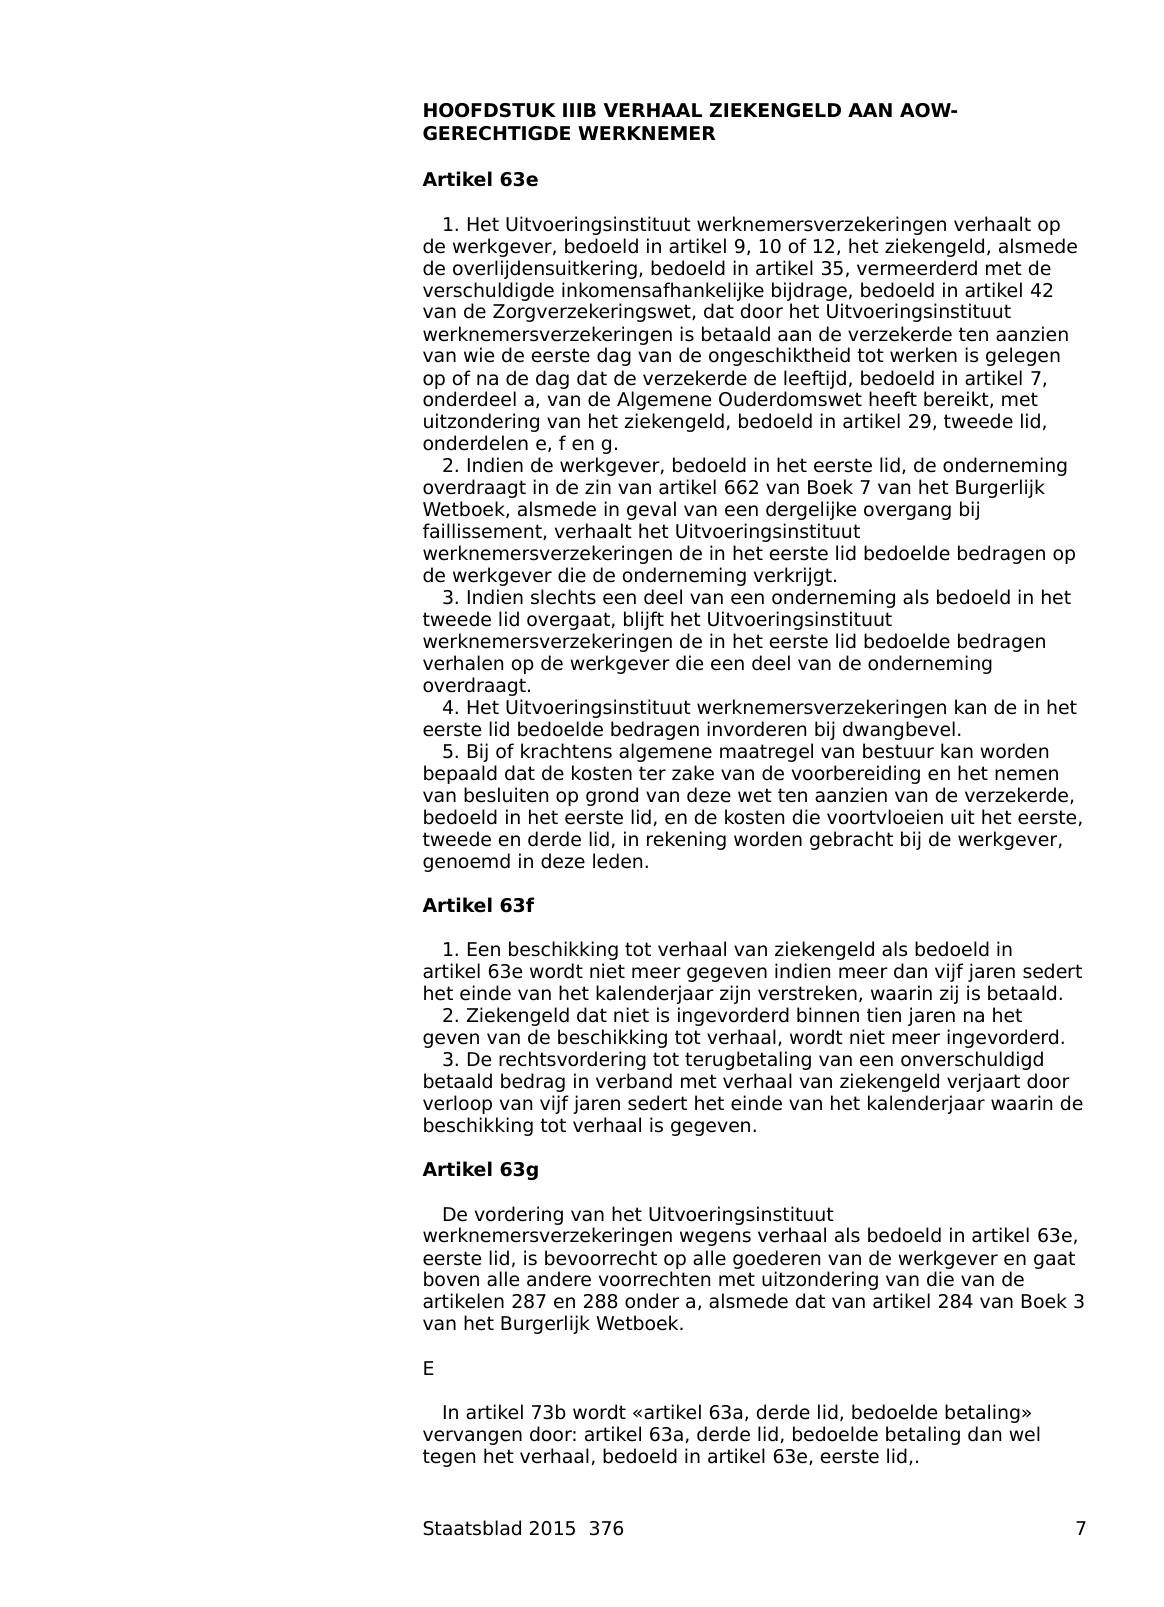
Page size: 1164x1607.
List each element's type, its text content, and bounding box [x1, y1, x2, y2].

text 1. Een beschikking tot verhaal van ziekengeld als bedoeld in artikel 63e wordt niet meer gegeven indien meer dan vijf jaren sedert het einde van het kalenderjaar zijn verstreken, waarin zij is betaald. [422, 939, 1087, 1005]
text 4. Het Uitvoeringsinstituut werknemersverzekeringen kan de in het eerste lid bedoelde bedragen invorderen bij dwangbevel. [422, 697, 1087, 741]
text 3. Indien slechts een deel van een onderneming als bedoeld in het tweede lid overgaat, blijft het Uitvoeringsinstituut werknemersverzekeringen de in het eerste lid bedoelde bedragen verhalen op de werkgever die een deel van de onderneming overdraagt. [422, 587, 1087, 697]
text 5. Bij of krachtens algemene maatregel van bestuur kan worden bepaald dat de kosten ter zake van de voorbereiding en het nemen van besluiten op grond van deze wet ten aanzien van de verzekerde, bedoeld in het eerste lid, en de kosten die voortvloeien uit het eerste, tweede en derde lid, in rekening worden gebracht bij de werkgever, genoemd in deze leden. [422, 741, 1087, 873]
text 3. De rechtsvordering tot terugbetaling van een onverschuldigd betaald bedrag in verband met verhaal van ziekengeld verjaart door verloop van vijf jaren sedert het einde van het kalenderjaar waarin de beschikking tot verhaal is gegeven. [422, 1049, 1087, 1137]
text 2. Indien de werkgever, bedoeld in het eerste lid, de onderneming overdraagt in de zin van artikel 662 van Boek 7 van het Burgerlijk Wetboek, alsmede in geval van een dergelijke overgang bij faillissement, verhaalt het Uitvoeringsinstituut werknemersverzekeringen de in het eerste lid bedoelde bedragen op de werkgever die de onderneming verkrijgt. [422, 455, 1087, 587]
text 1. Het Uitvoeringsinstituut werknemersverzekeringen verhaalt op de werkgever, bedoeld in artikel 9, 10 of 12, het ziekengeld, alsmede de overlijdensuitkering, bedoeld in artikel 35, vermeerderd met de verschuldigde inkomensafhankelijke bijdrage, bedoeld in artikel 42 van de Zorgverzekeringswet, dat door het Uitvoeringsinstituut werknemersverzekeringen is betaald aan de verzekerde ten aanzien van wie de eerste dag van de ongeschiktheid tot werken is gelegen op of na de dag dat de verzekerde de leeftijd, bedoeld in artikel 7, onderdeel a, van de Algemene Ouderdomswet heeft bereikt, met uitzondering van het ziekengeld, bedoeld in artikel 29, tweede lid, onderdelen e, f en g. [422, 213, 1087, 455]
text In artikel 73b wordt «artikel 63a, derde lid, bedoelde betaling» vervangen door: artikel 63a, derde lid, bedoelde betaling dan wel tegen het verhaal, bedoeld in artikel 63e, eerste lid,. [422, 1402, 1087, 1468]
subtitle Artikel 63e [422, 169, 1087, 191]
subtitle Artikel 63g [422, 1159, 1087, 1181]
subtitle Artikel 63f [422, 895, 1087, 917]
text E [422, 1357, 1087, 1379]
subtitle HOOFDSTUK IIIB VERHAAL ZIEKENGELD AAN AOW-GERECHTIGDE WERKNEMER [422, 100, 1087, 144]
text De vordering van het Uitvoeringsinstituut werknemersverzekeringen wegens verhaal als bedoeld in artikel 63e, eerste lid, is bevoorrecht op alle goederen van de werkgever en gaat boven alle andere voorrechten met uitzondering van die van de artikelen 287 en 288 onder a, alsmede dat van artikel 284 van Boek 3 van het Burgerlijk Wetboek. [422, 1203, 1087, 1335]
text 2. Ziekengeld dat niet is ingevorderd binnen tien jaren na het geven van de beschikking tot verhaal, wordt niet meer ingevorderd. [422, 1005, 1087, 1049]
